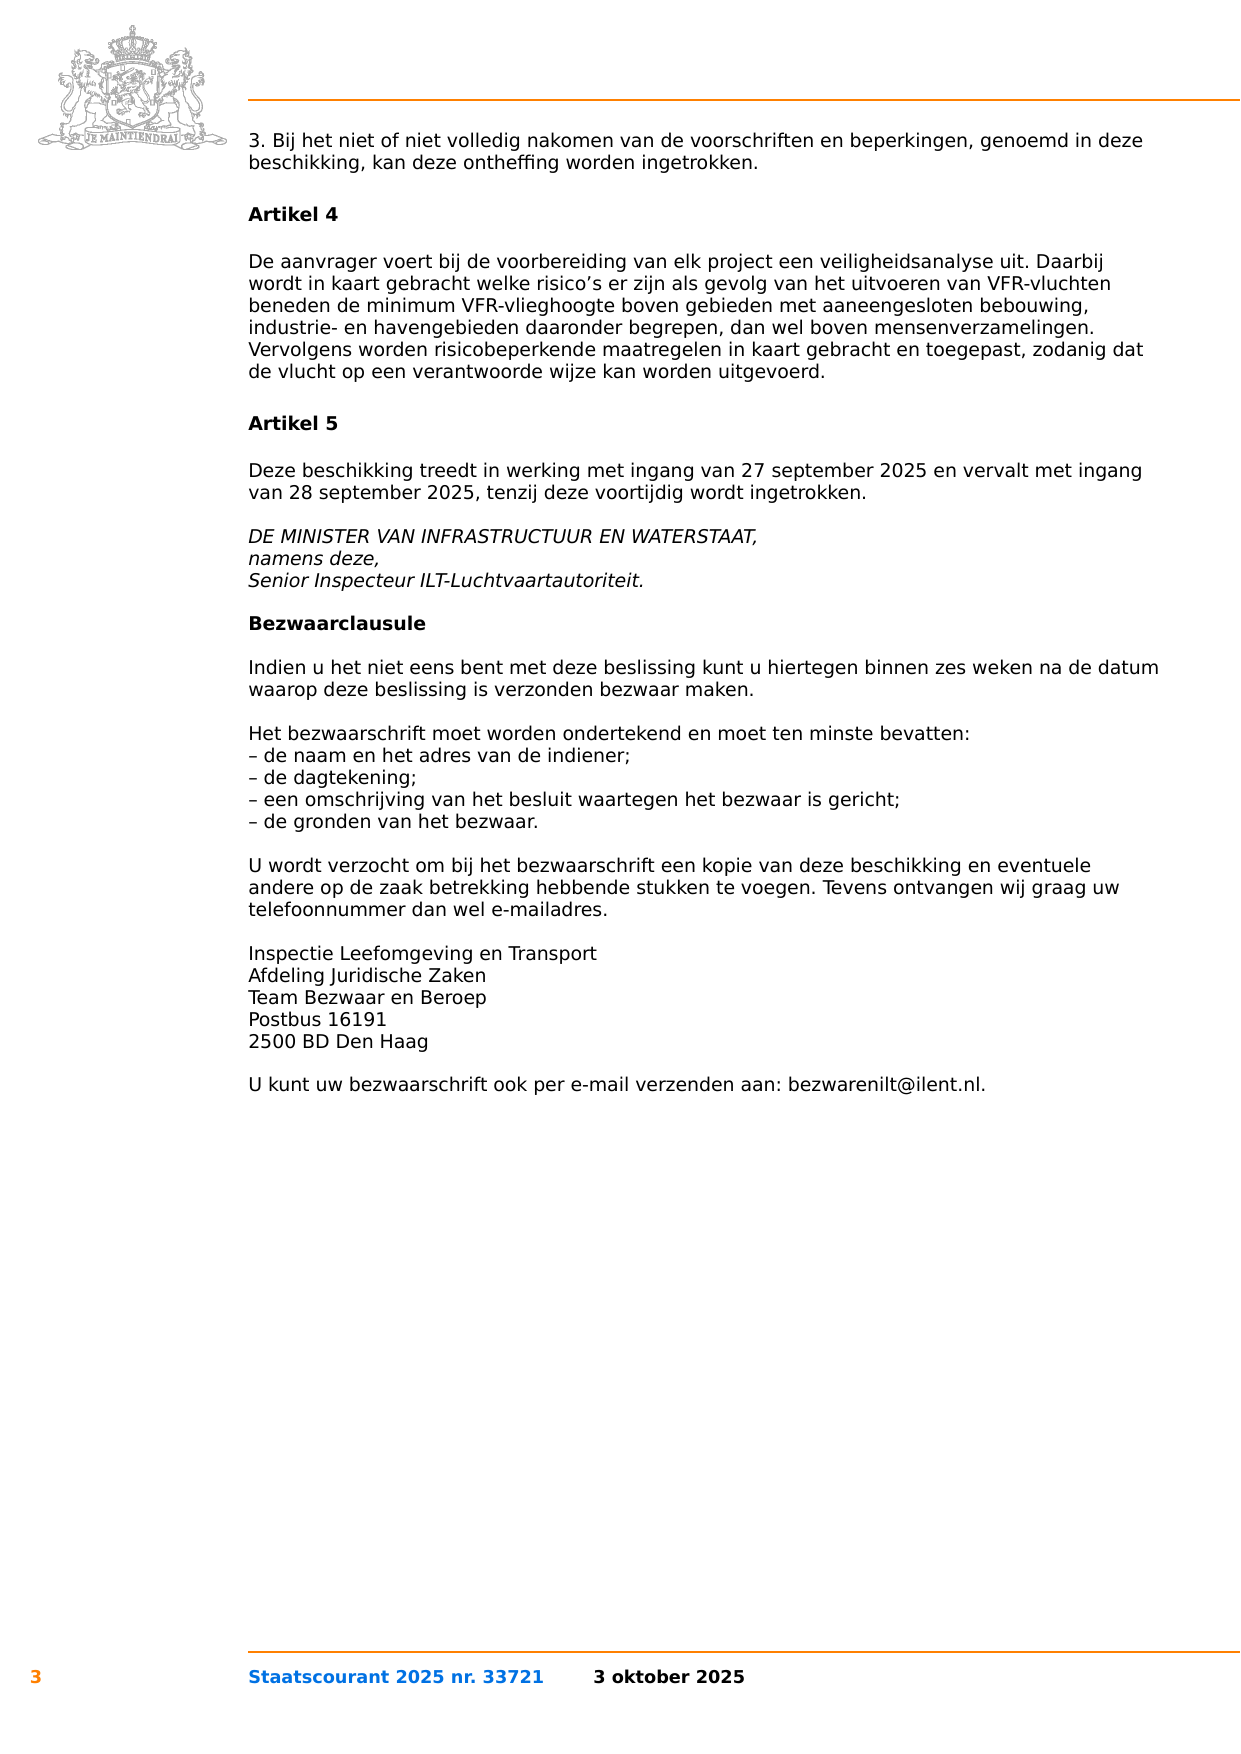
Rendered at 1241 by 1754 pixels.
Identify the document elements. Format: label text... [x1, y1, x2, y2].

text – de naam en het adres van de indiener; [248, 745, 1163, 767]
subtitle Artikel 5 [248, 413, 1163, 435]
text U wordt verzocht om bij het bezwaarschrift een kopie van deze beschikking en eventuele andere op de zaak betrekking hebbende stukken te voegen. Tevens ontvangen wij graag uw telefoonnummer dan wel e-mailadres. [248, 855, 1163, 921]
text U kunt uw bezwaarschrift ook per e-mail verzenden aan: bezwarenilt@ilent.nl. [248, 1074, 1163, 1096]
text Indien u het niet eens bent met deze beslissing kunt u hiertegen binnen zes weken na de datum waarop deze beslissing is verzonden bezwaar maken. [248, 657, 1163, 701]
text Het bezwaarschrift moet worden ondertekend en moet ten minste bevatten: [248, 723, 1163, 745]
text Inspectie Leefomgeving en Transport [248, 943, 1163, 964]
text Afdeling Juridische Zaken [248, 964, 1163, 987]
text – een omschrijving van het besluit waartegen het bezwaar is gericht; [248, 789, 1163, 811]
text De aanvrager voert bij de voorbereiding van elk project een veiligheidsanalyse uit. Daarbij wordt in kaart gebracht welke risico’s er zijn als gevolg van het uitvoeren van VFR-vluchten beneden de minimum VFR-vlieghoogte boven gebieden met aaneengesloten bebouwing, industrie- en havengebieden daaronder begrepen, dan wel boven mensenverzamelingen. Vervolgens worden risicobeperkende maatregelen in kaart gebracht en toegepast, zodanig dat de vlucht op een verantwoorde wijze kan worden uitgevoerd. [248, 251, 1163, 383]
text – de gronden van het bezwaar. [248, 811, 1163, 833]
text Bezwaarclausule [248, 613, 1163, 635]
text DE MINISTER VAN INFRASTRUCTUUR EN WATERSTAAT, namens deze, Senior Inspecteur ILT-Luchtvaartautoriteit. [248, 526, 1163, 591]
text 3. Bij het niet of niet volledig nakomen van de voorschriften en beperkingen, genoemd in deze beschikking, kan deze ontheffing worden ingetrokken. [248, 130, 1163, 174]
text – de dagtekening; [248, 767, 1163, 789]
text Postbus 16191 [248, 1008, 1163, 1031]
text Deze beschikking treedt in werking met ingang van 27 september 2025 en vervalt met ingang van 28 september 2025, tenzij deze voortijdig wordt ingetrokken. [248, 460, 1163, 504]
text Team Bezwaar en Beroep [248, 987, 1163, 1008]
subtitle Artikel 4 [248, 204, 1163, 226]
text 2500 BD Den Haag [248, 1031, 1163, 1052]
picture [38, 25, 227, 150]
